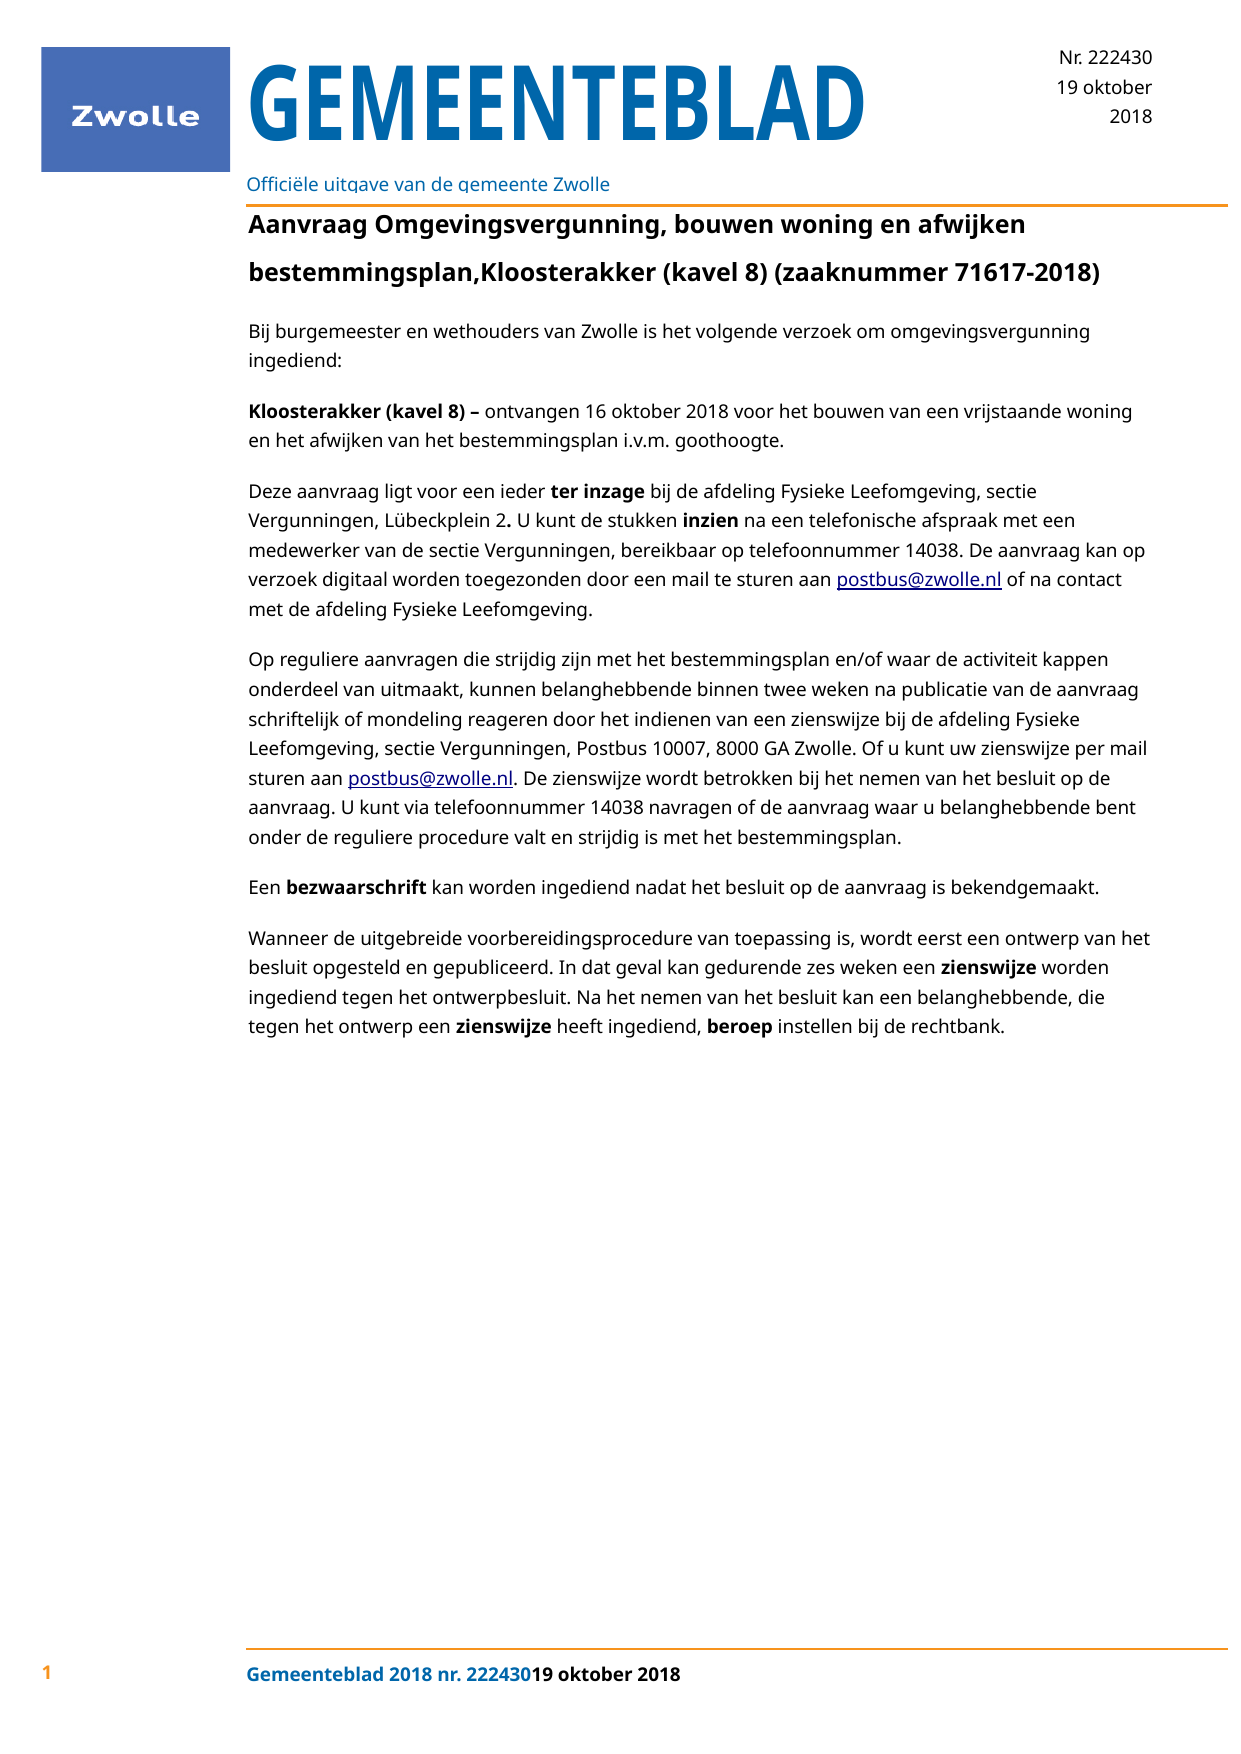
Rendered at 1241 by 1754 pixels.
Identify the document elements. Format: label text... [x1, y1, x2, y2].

text Aanvraag Omgevingsvergunning, bouwen woning en afwijken bestemmingsplan,Kloosterakker (kavel 8) (zaaknummer 71617-2018) [248, 207, 1152, 288]
picture [41, 47, 231, 172]
text Bij burgemeester en wethouders van Zwolle is het volgende verzoek om omgevingsvergunning ingediend: [248, 318, 1152, 373]
text Een bezwaarschrift kan worden ingediend nadat het besluit op de aanvraag is bekendgemaakt. [248, 874, 1152, 900]
text Wanneer de uitgebreide voorbereidingsprocedure van toepassing is, wordt eerst een ontwerp van het besluit opgesteld en gepubliceerd. In dat geval kan gedurende zes weken een zienswijze worden ingediend tegen het ontwerpbesluit. Na het nemen van het besluit kan een belanghebbende, die tegen het ontwerp een zienswijze heeft ingediend, beroep instellen bij de rechtbank. [248, 925, 1152, 1039]
text Op reguliere aanvragen die strijdig zijn met het bestemmingsplan en/of waar de activiteit kappen onderdeel van uitmaakt, kunnen belanghebbende binnen twee weken na publicatie van de aanvraag schriftelijk of mondeling reageren door het indienen van een zienswijze bij de afdeling Fysieke Leefomgeving, sectie Vergunningen, Postbus 10007, 8000 GA Zwolle. Of u kunt uw zienswijze per mail sturen aan postbus@zwolle.nl. De zienswijze wordt betrokken bij het nemen van het besluit op de aanvraag. U kunt via telefoonnummer 14038 navragen of de aanvraag waar u belanghebbende bent onder de reguliere procedure valt en strijdig is met het bestemmingsplan. [248, 647, 1152, 850]
text Kloosterakker (kavel 8) – ontvangen 16 oktober 2018 voor het bouwen van een vrijstaande woning en het afwijken van het bestemmingsplan i.v.m. goothoogte. [248, 398, 1152, 453]
text Deze aanvraag ligt voor een ieder ter inzage bij de afdeling Fysieke Leefomgeving, sectie Vergunningen, Lübeckplein 2. U kunt de stukken inzien na een telefonische afspraak met een medewerker van de sectie Vergunningen, bereikbaar op telefoonnummer 14038. De aanvraag kan op verzoek digitaal worden toegezonden door een mail te sturen aan postbus@zwolle.nl of na contact met de afdeling Fysieke Leefomgeving. [248, 478, 1152, 622]
